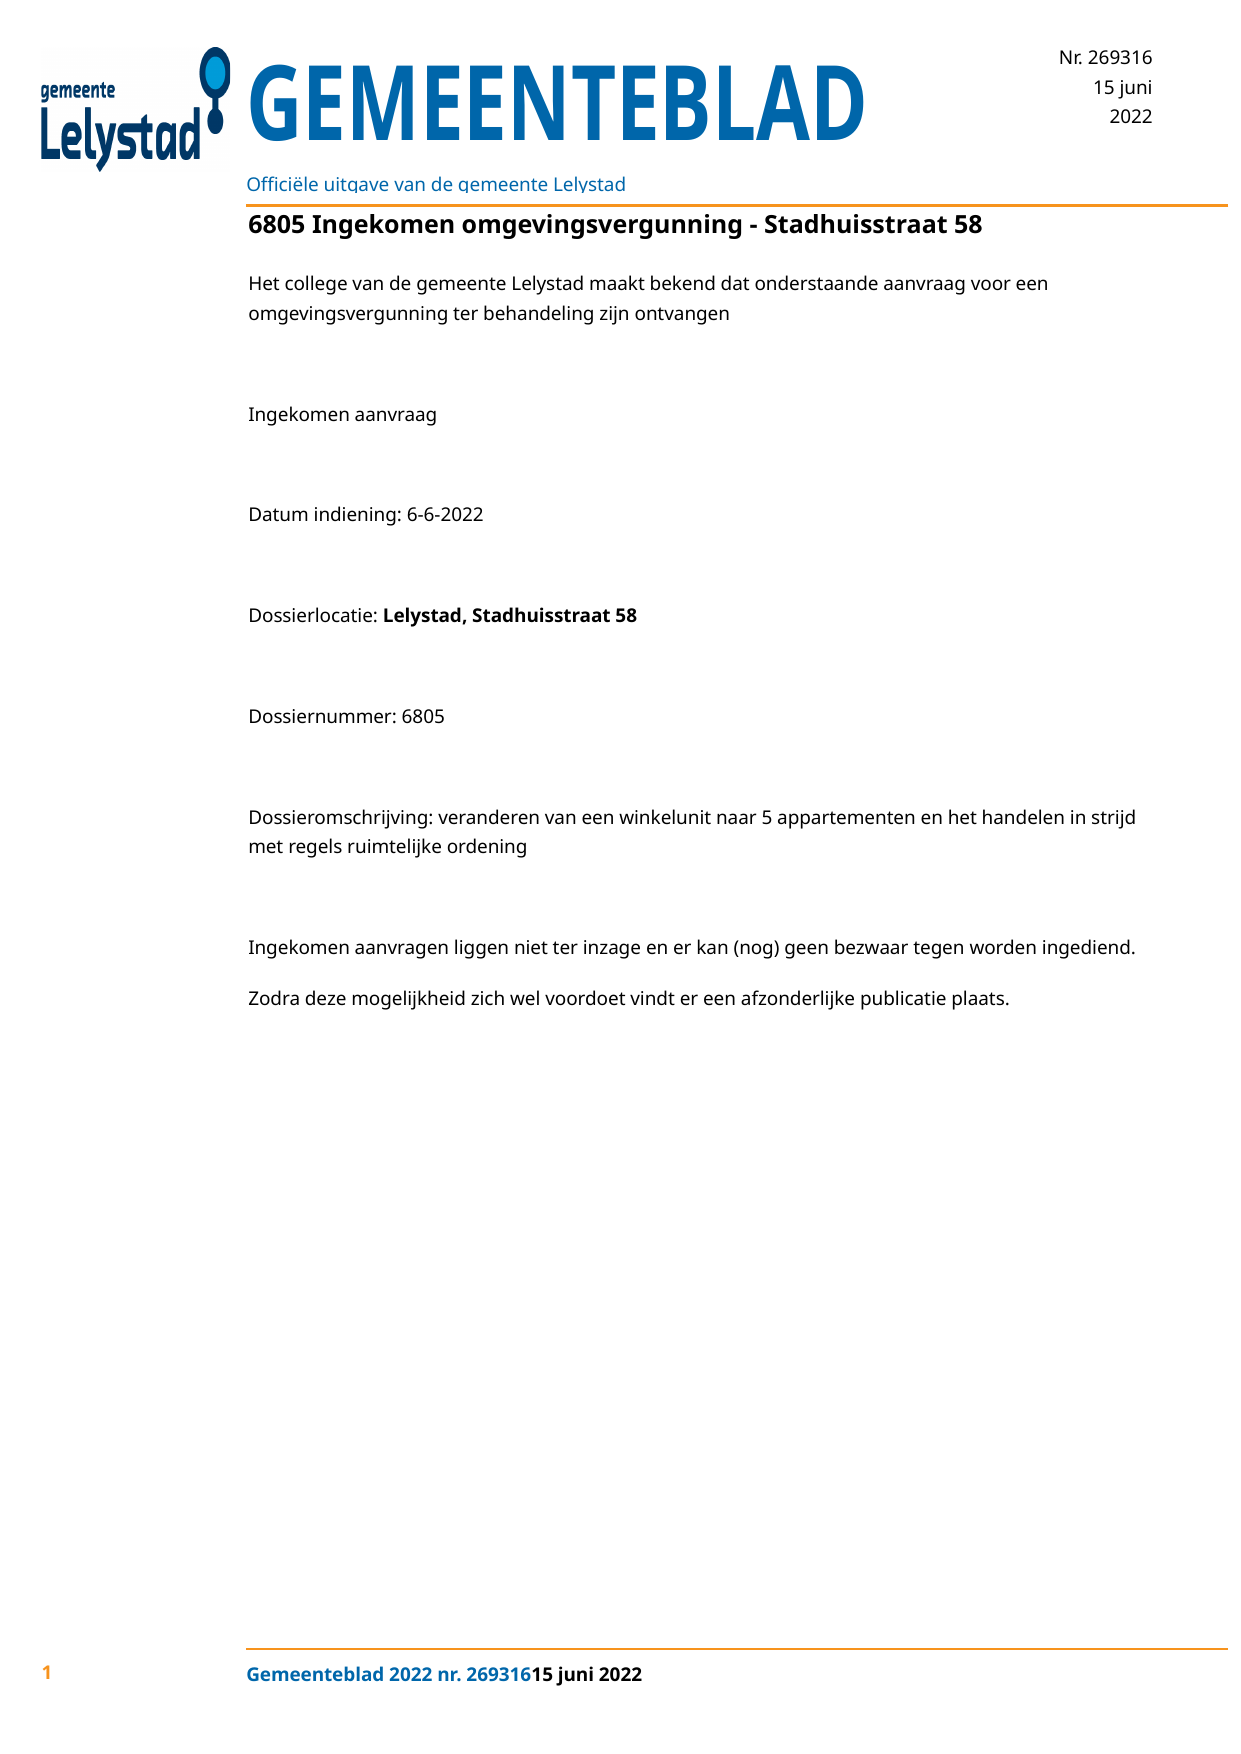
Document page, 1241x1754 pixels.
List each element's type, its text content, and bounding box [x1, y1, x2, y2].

text Dossieromschrijving: veranderen van een winkelunit naar 5 appartementen en het handelen in strijd met regels ruimtelijke ordening [248, 804, 1152, 859]
text Dossierlocatie: Lelystad, Stadhuisstraat 58 [248, 602, 1152, 628]
text Ingekomen aanvragen liggen niet ter inzage en er kan (nog) geen bezwaar tegen worden ingediend. [248, 934, 1152, 960]
picture [41, 47, 231, 172]
text Zodra deze mogelijkheid zich wel voordoet vindt er een afzonderlijke publicatie plaats. [248, 985, 1152, 1011]
text Ingekomen aanvraag [248, 401, 1152, 426]
text Datum indiening: 6-6-2022 [248, 502, 1152, 527]
text 6805 Ingekomen omgevingsvergunning - Stadhuisstraat 58 [248, 207, 1152, 241]
text Dossiernummer: 6805 [248, 703, 1152, 729]
text Het college van de gemeente Lelystad maakt bekend dat onderstaande aanvraag voor een omgevingsvergunning ter behandeling zijn ontvangen [248, 270, 1152, 326]
